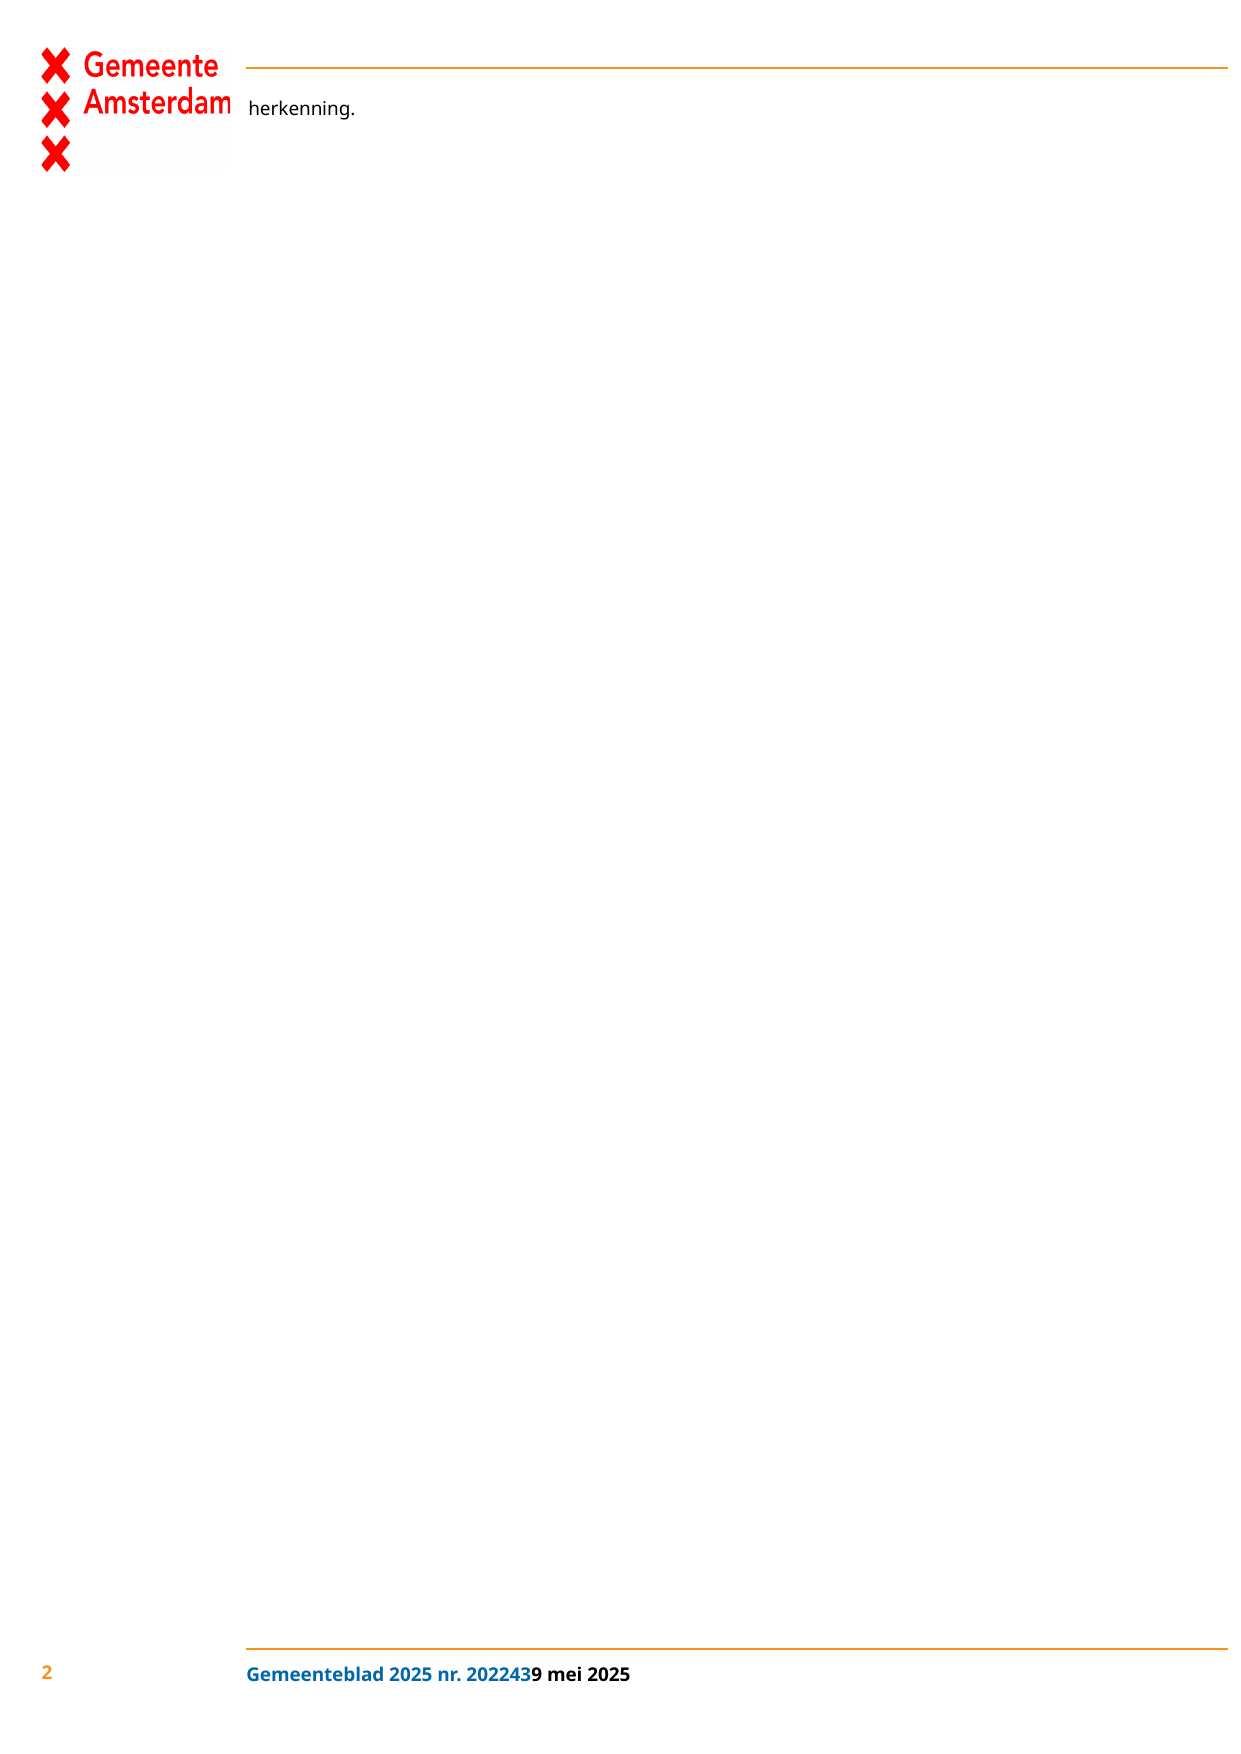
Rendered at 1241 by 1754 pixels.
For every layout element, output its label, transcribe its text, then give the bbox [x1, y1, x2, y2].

text herkenning. [248, 95, 1152, 121]
picture [41, 47, 231, 172]
